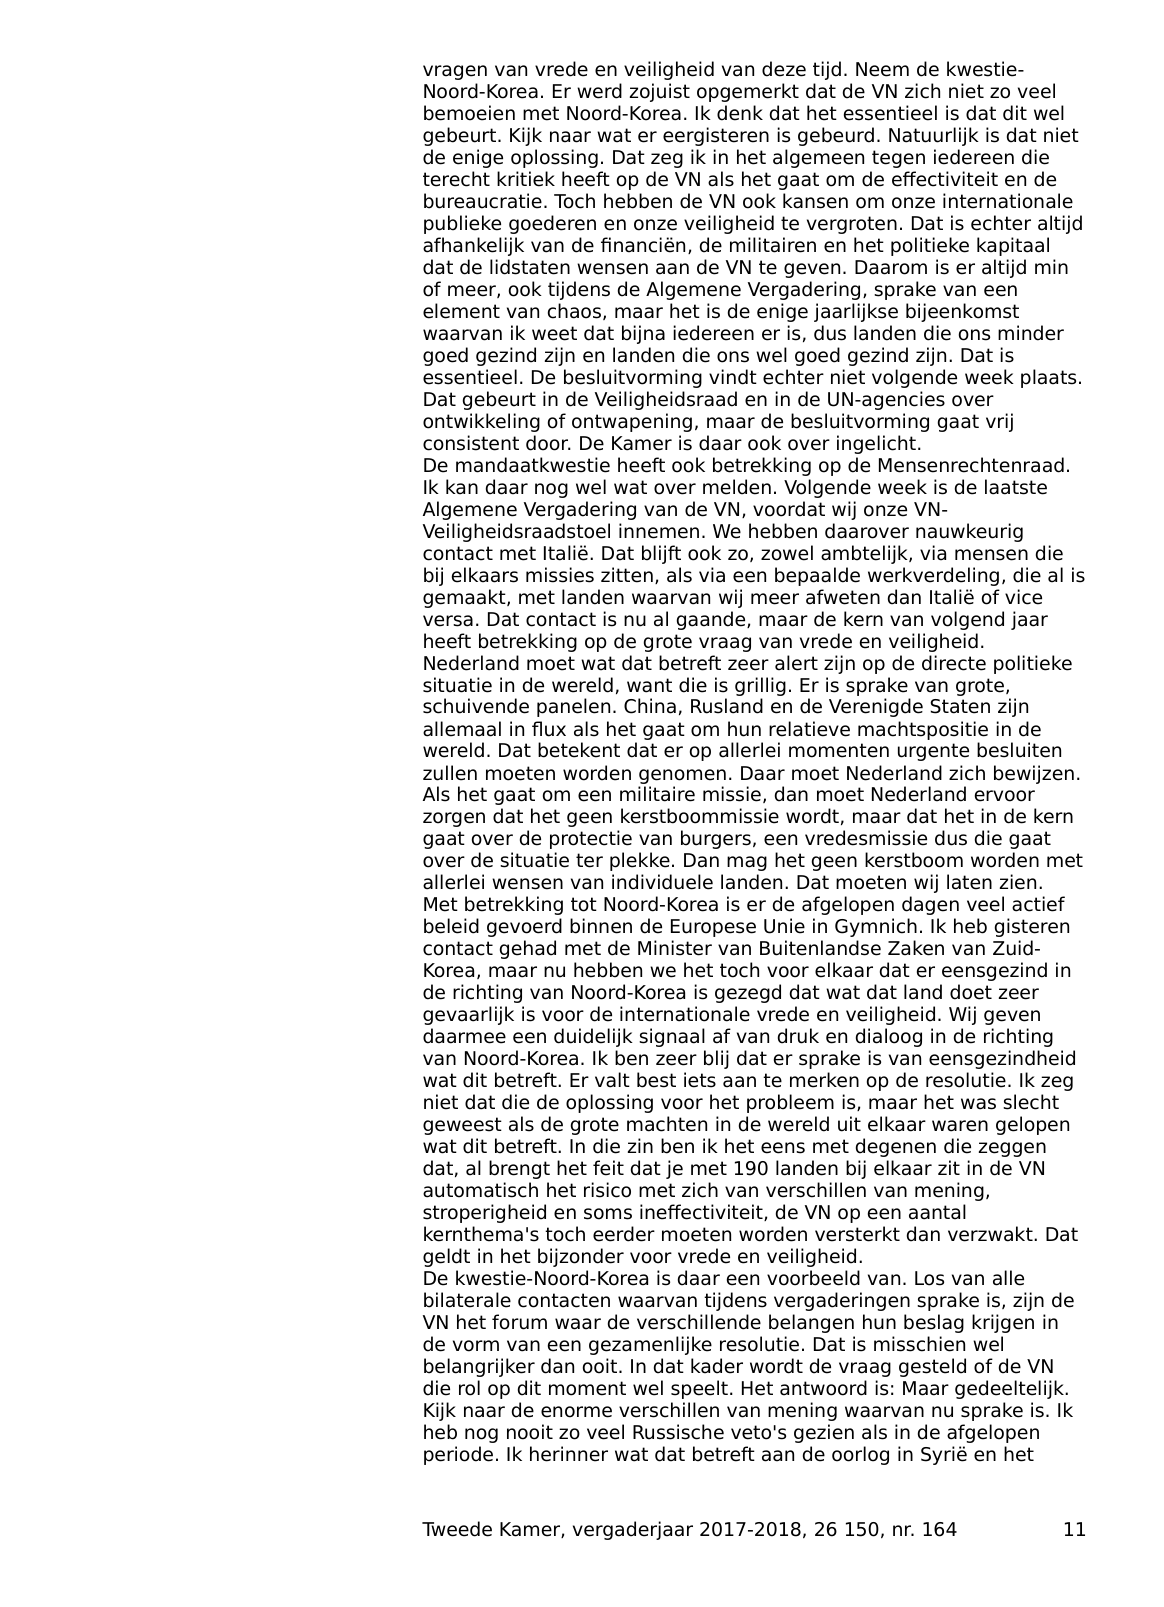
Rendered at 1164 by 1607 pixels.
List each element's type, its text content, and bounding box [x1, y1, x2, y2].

text vragen van vrede en veiligheid van deze tijd. Neem de kwestie-Noord-Korea. Er werd zojuist opgemerkt dat de VN zich niet zo veel bemoeien met Noord-Korea. Ik denk dat het essentieel is dat dit wel gebeurt. Kijk naar wat er eergisteren is gebeurd. Natuurlijk is dat niet de enige oplossing. Dat zeg ik in het algemeen tegen iedereen die terecht kritiek heeft op de VN als het gaat om de effectiviteit en de bureaucratie. Toch hebben de VN ook kansen om onze internationale publieke goederen en onze veiligheid te vergroten. Dat is echter altijd afhankelijk van de financiën, de militairen en het politieke kapitaal dat de lidstaten wensen aan de VN te geven. Daarom is er altijd min of meer, ook tijdens de Algemene Vergadering, sprake van een element van chaos, maar het is de enige jaarlijkse bijeenkomst waarvan ik weet dat bijna iedereen er is, dus landen die ons minder goed gezind zijn en landen die ons wel goed gezind zijn. Dat is essentieel. De besluitvorming vindt echter niet volgende week plaats. Dat gebeurt in de Veiligheidsraad en in de UN-agencies over ontwikkeling of ontwapening, maar de besluitvorming gaat vrij consistent door. De Kamer is daar ook over ingelicht. [422, 59, 1087, 455]
text Met betrekking tot Noord-Korea is er de afgelopen dagen veel actief beleid gevoerd binnen de Europese Unie in Gymnich. Ik heb gisteren contact gehad met de Minister van Buitenlandse Zaken van Zuid-Korea, maar nu hebben we het toch voor elkaar dat er eensgezind in de richting van Noord-Korea is gezegd dat wat dat land doet zeer gevaarlijk is voor de internationale vrede en veiligheid. Wij geven daarmee een duidelijk signaal af van druk en dialoog in de richting van Noord-Korea. Ik ben zeer blij dat er sprake is van eensgezindheid wat dit betreft. Er valt best iets aan te merken op de resolutie. Ik zeg niet dat die de oplossing voor het probleem is, maar het was slecht geweest als de grote machten in de wereld uit elkaar waren gelopen wat dit betreft. In die zin ben ik het eens met degenen die zeggen dat, al brengt het feit dat je met 190 landen bij elkaar zit in de VN automatisch het risico met zich van verschillen van mening, stroperigheid en soms ineffectiviteit, de VN op een aantal kernthema's toch eerder moeten worden versterkt dan verzwakt. Dat geldt in het bijzonder voor vrede en veiligheid. [422, 894, 1087, 1268]
text De kwestie-Noord-Korea is daar een voorbeeld van. Los van alle bilaterale contacten waarvan tijdens vergaderingen sprake is, zijn de VN het forum waar de verschillende belangen hun beslag krijgen in de vorm van een gezamenlijke resolutie. Dat is misschien wel belangrijker dan ooit. In dat kader wordt de vraag gesteld of de VN die rol op dit moment wel speelt. Het antwoord is: Maar gedeeltelijk. Kijk naar de enorme verschillen van mening waarvan nu sprake is. Ik heb nog nooit zo veel Russische veto's gezien als in de afgelopen periode. Ik herinner wat dat betreft aan de oorlog in Syrië en het [422, 1268, 1087, 1466]
text De mandaatkwestie heeft ook betrekking op de Mensenrechtenraad. Ik kan daar nog wel wat over melden. Volgende week is de laatste Algemene Vergadering van de VN, voordat wij onze VN-Veiligheidsraadstoel innemen. We hebben daarover nauwkeurig contact met Italië. Dat blijft ook zo, zowel ambtelijk, via mensen die bij elkaars missies zitten, als via een bepaalde werkverdeling, die al is gemaakt, met landen waarvan wij meer afweten dan Italië of vice versa. Dat contact is nu al gaande, maar de kern van volgend jaar heeft betrekking op de grote vraag van vrede en veiligheid. Nederland moet wat dat betreft zeer alert zijn op de directe politieke situatie in de wereld, want die is grillig. Er is sprake van grote, schuivende panelen. China, Rusland en de Verenigde Staten zijn allemaal in flux als het gaat om hun relatieve machtspositie in de wereld. Dat betekent dat er op allerlei momenten urgente besluiten zullen moeten worden genomen. Daar moet Nederland zich bewijzen. Als het gaat om een militaire missie, dan moet Nederland ervoor zorgen dat het geen kerstboommissie wordt, maar dat het in de kern gaat over de protectie van burgers, een vredesmissie dus die gaat over de situatie ter plekke. Dan mag het geen kerstboom worden met allerlei wensen van individuele landen. Dat moeten wij laten zien. [422, 455, 1087, 894]
